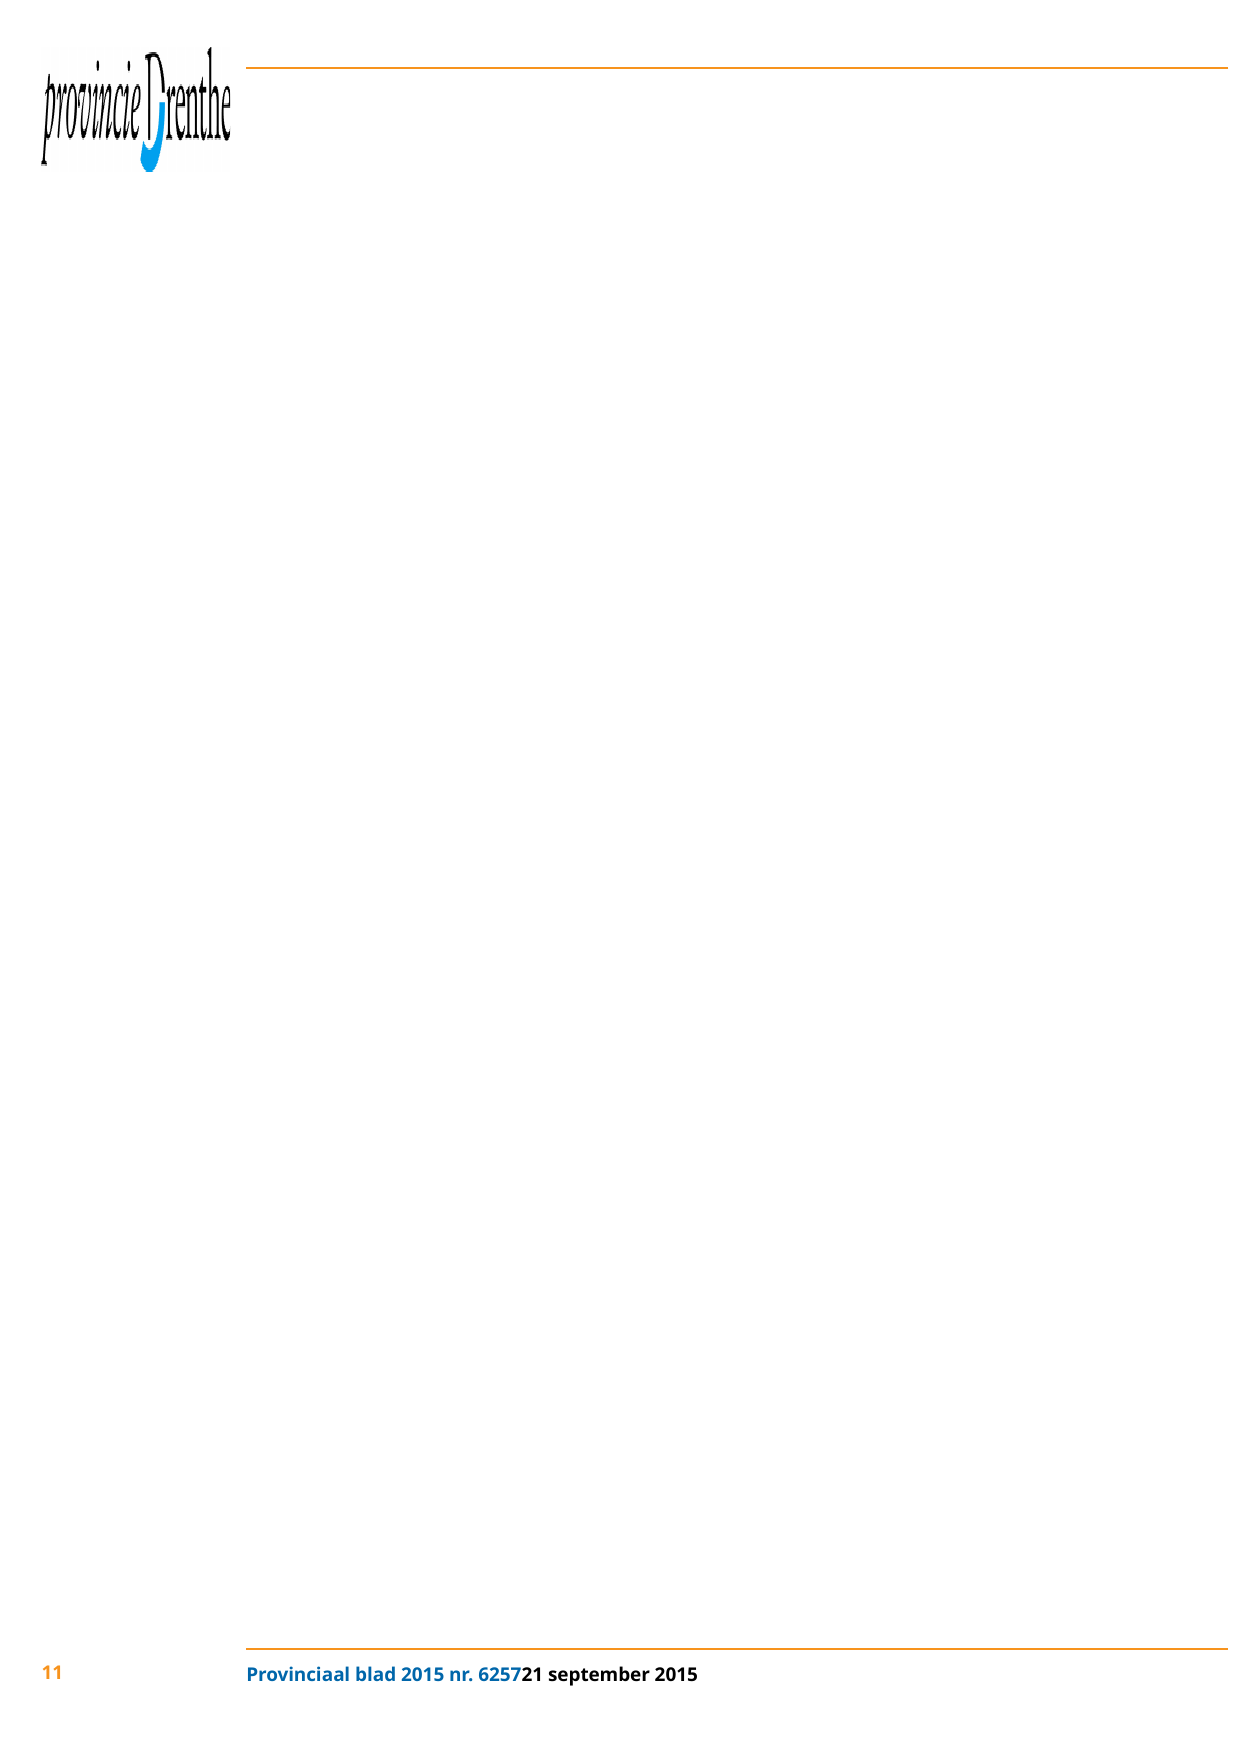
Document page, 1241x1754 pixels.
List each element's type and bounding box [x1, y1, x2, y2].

picture [41, 47, 231, 172]
